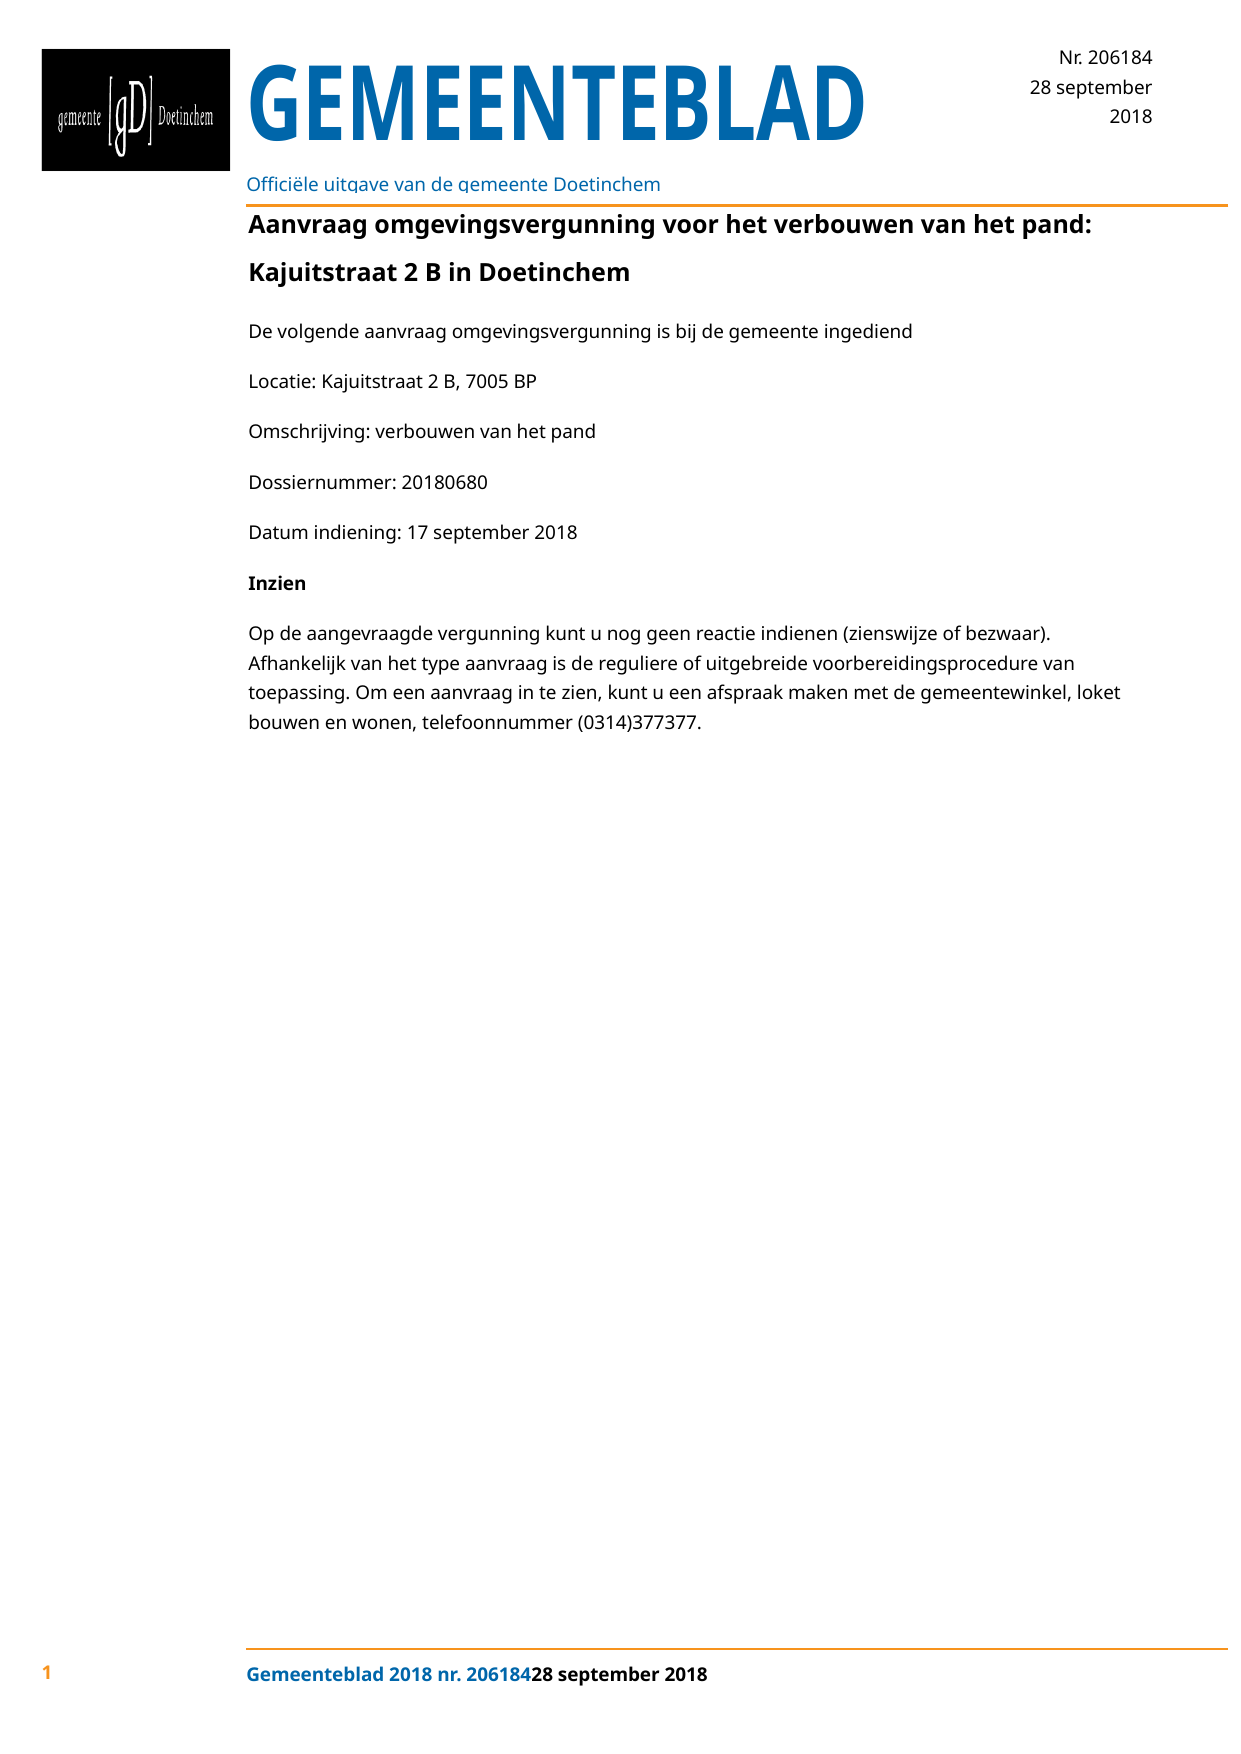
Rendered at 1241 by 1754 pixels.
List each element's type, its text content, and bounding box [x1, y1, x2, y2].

text De volgende aanvraag omgevingsvergunning is bij de gemeente ingediend [248, 318, 1152, 344]
text Inzien [248, 570, 1152, 596]
text Op de aangevraagde vergunning kunt u nog geen reactie indienen (zienswijze of bezwaar). Afhankelijk van het type aanvraag is de reguliere of uitgebreide voorbereidingsprocedure van toepassing. Om een aanvraag in te zien, kunt u een afspraak maken met de gemeentewinkel, loket bouwen en wonen, telefoonnummer (0314)377377. [248, 620, 1152, 735]
text Datum indiening: 17 september 2018 [248, 519, 1152, 545]
picture [41, 47, 231, 172]
text Aanvraag omgevingsvergunning voor het verbouwen van het pand: Kajuitstraat 2 B in Doetinchem [248, 207, 1152, 288]
text Locatie: Kajuitstraat 2 B, 7005 BP [248, 368, 1152, 394]
text Dossiernummer: 20180680 [248, 469, 1152, 495]
text Omschrijving: verbouwen van het pand [248, 419, 1152, 444]
